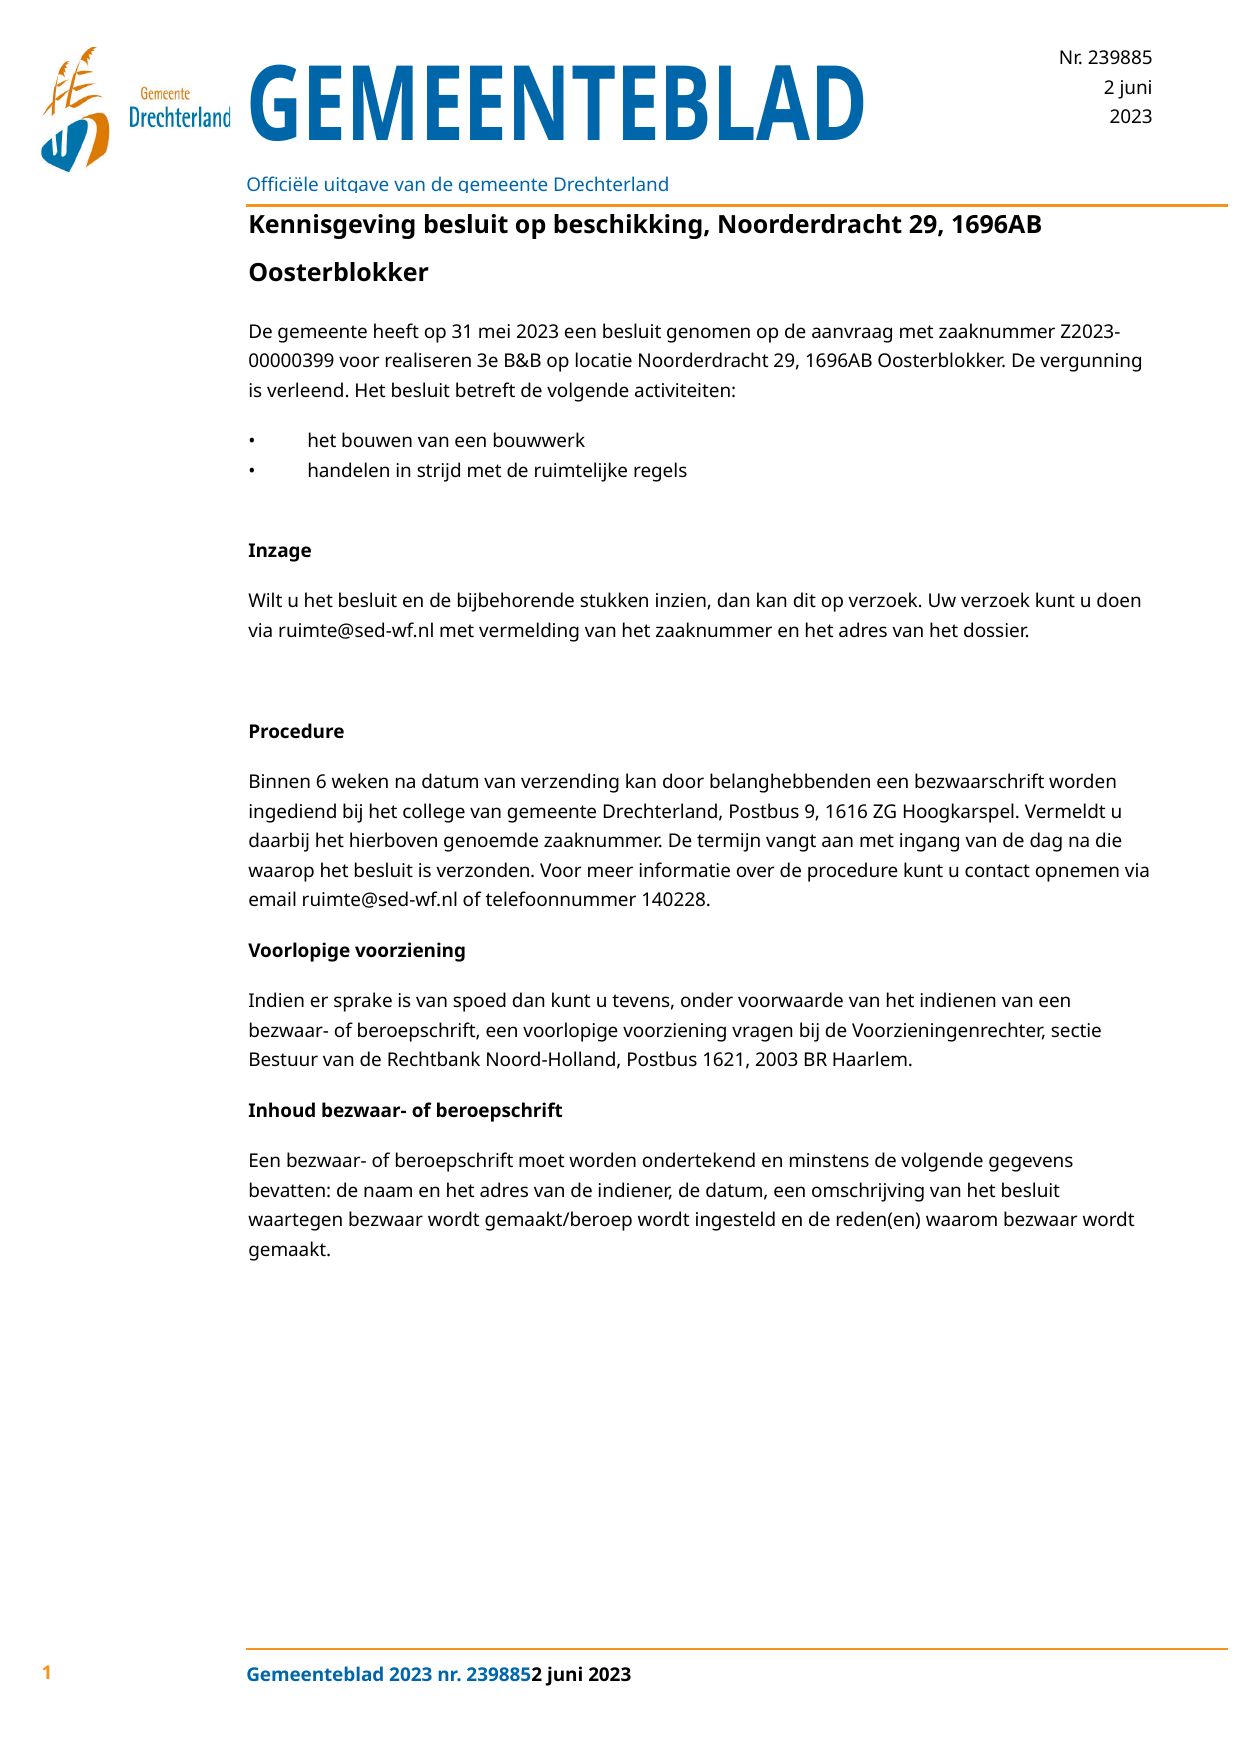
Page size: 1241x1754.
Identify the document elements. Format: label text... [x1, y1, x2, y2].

picture [226, 115, 231, 124]
list het bouwen van een bouwwerk [248, 427, 1152, 453]
text De gemeente heeft op 31 mei 2023 een besluit genomen op de aanvraag met zaaknummer Z2023-00000399 voor realiseren 3e B&B op locatie Noorderdracht 29, 1696AB Oosterblokker. De vergunning is verleend. Het besluit betreft de volgende activiteiten: [248, 318, 1152, 403]
text Kennisgeving besluit op beschikking, Noorderdracht 29, 1696AB Oosterblokker [248, 207, 1152, 288]
text Procedure [248, 718, 1152, 744]
text Een bezwaar- of beroepschrift moet worden ondertekend en minstens de volgende gegevens bevatten: de naam en het adres van de indiener, de datum, een omschrijving van het besluit waartegen bezwaar wordt gemaakt/beroep wordt ingesteld en de reden(en) waarom bezwaar wordt gemaakt. [248, 1147, 1152, 1262]
text Wilt u het besluit en de bijbehorende stukken inzien, dan kan dit op verzoek. Uw verzoek kunt u doen via ruimte@sed-wf.nl met vermelding van het zaaknummer en het adres van het dossier. [248, 587, 1152, 643]
text Inzage [248, 537, 1152, 563]
text Binnen 6 weken na datum van verzending kan door belanghebbenden een bezwaarschrift worden ingediend bij het college van gemeente Drechterland, Postbus 9, 1616 ZG Hoogkarspel. Vermeldt u daarbij het hierboven genoemde zaaknummer. De termijn vangt aan met ingang van de dag na die waarop het besluit is verzonden. Voor meer informatie over de procedure kunt u contact opnemen via email ruimte@sed-wf.nl of telefoonnummer 140228. [248, 768, 1152, 912]
picture [41, 47, 231, 172]
list handelen in strijd met de ruimtelijke regels [248, 457, 1152, 483]
picture [41, 158, 64, 172]
text Inhoud bezwaar- of beroepschrift [248, 1097, 1152, 1123]
text Voorlopige voorziening [248, 937, 1152, 963]
text Indien er sprake is van spoed dan kunt u tevens, onder voorwaarde van het indienen van een bezwaar- of beroepschrift, een voorlopige voorziening vragen bij de Voorzieningenrechter, sectie Bestuur van de Rechtbank Noord-Holland, Postbus 1621, 2003 BR Haarlem. [248, 987, 1152, 1072]
